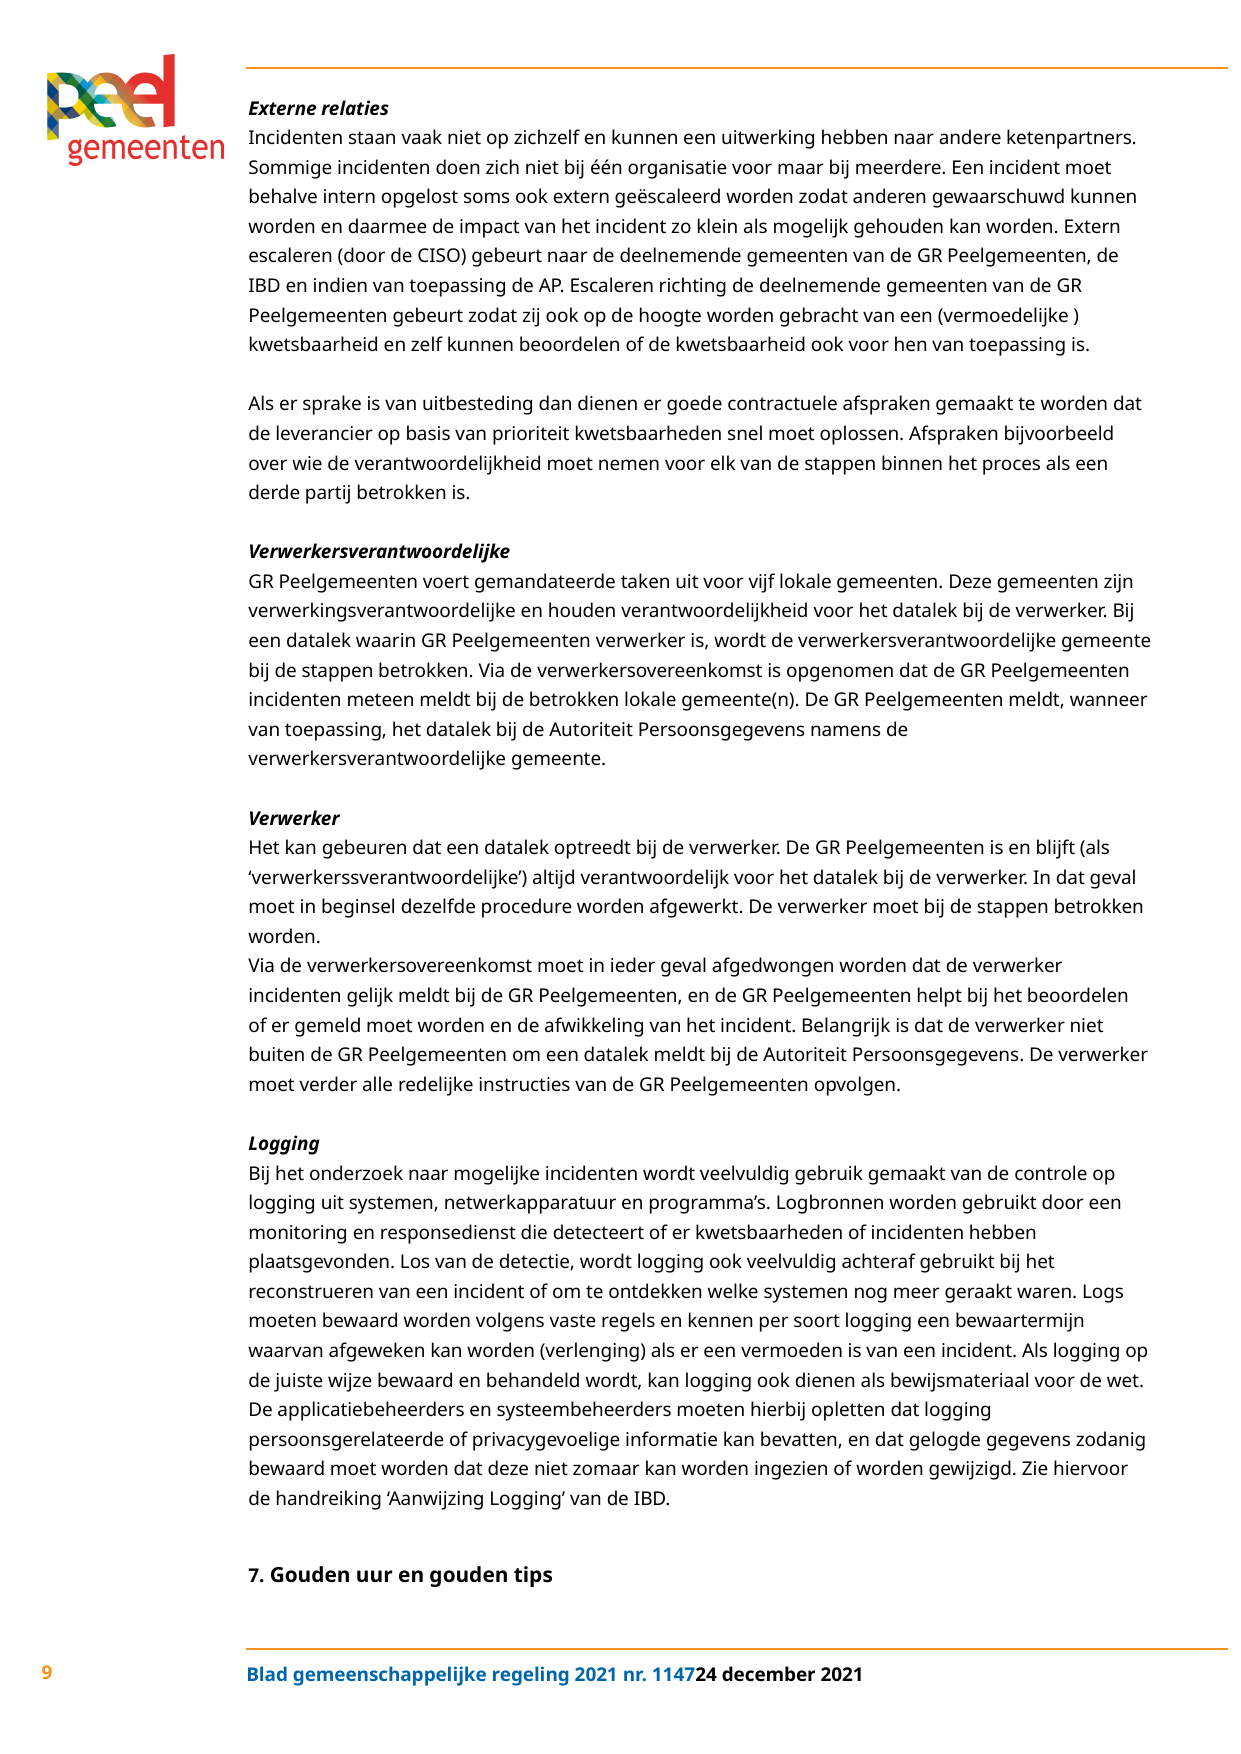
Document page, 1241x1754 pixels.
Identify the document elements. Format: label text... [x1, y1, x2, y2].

text Externe relaties [248, 95, 1152, 121]
text GR Peelgemeenten voert gemandateerde taken uit voor vijf lokale gemeenten. Deze gemeenten zijn verwerkingsverantwoordelijke en houden verantwoordelijkheid voor het datalek bij de verwerker. Bij een datalek waarin GR Peelgemeenten verwerker is, wordt de verwerkersverantwoordelijke gemeente bij de stappen betrokken. Via de verwerkersovereenkomst is opgenomen dat de GR Peelgemeenten incidenten meteen meldt bij de betrokken lokale gemeente(n). De GR Peelgemeenten meldt, wanneer van toepassing, het datalek bij de Autoriteit Persoonsgegevens namens de verwerkersverantwoordelijke gemeente. [248, 568, 1152, 771]
text Het kan gebeuren dat een datalek optreedt bij de verwerker. De GR Peelgemeenten is en blijft (als ‘verwerkerssverantwoordelijke’) altijd verantwoordelijk voor het datalek bij de verwerker. In dat geval moet in beginsel dezelfde procedure worden afgewerkt. De verwerker moet bij de stappen betrokken worden. [248, 834, 1152, 949]
text Incidenten staan vaak niet op zichzelf en kunnen een uitwerking hebben naar andere ketenpartners. Sommige incidenten doen zich niet bij één organisatie voor maar bij meerdere. Een incident moet behalve intern opgelost soms ook extern geëscaleerd worden zodat anderen gewaarschuwd kunnen worden en daarmee de impact van het incident zo klein als mogelijk gehouden kan worden. Extern escaleren (door de CISO) gebeurt naar de deelnemende gemeenten van de GR Peelgemeenten, de IBD en indien van toepassing de AP. Escaleren richting de deelnemende gemeenten van de GR Peelgemeenten gebeurt zodat zij ook op de hoogte worden gebracht van een (vermoedelijke ) kwetsbaarheid en zelf kunnen beoordelen of de kwetsbaarheid ook voor hen van toepassing is. [248, 124, 1152, 357]
text 7. Gouden uur en gouden tips [248, 1560, 1152, 1589]
text Bij het onderzoek naar mogelijke incidenten wordt veelvuldig gebruik gemaakt van de controle op logging uit systemen, netwerkapparatuur en programma’s. Logbronnen worden gebruikt door een monitoring en responsedienst die detecteert of er kwetsbaarheden of incidenten hebben plaatsgevonden. Los van de detectie, wordt logging ook veelvuldig achteraf gebruikt bij het reconstrueren van een incident of om te ontdekken welke systemen nog meer geraakt waren. Logs moeten bewaard worden volgens vaste regels en kennen per soort logging een bewaartermijn waarvan afgeweken kan worden (verlenging) als er een vermoeden is van een incident. Als logging op de juiste wijze bewaard en behandeld wordt, kan logging ook dienen als bewijsmateriaal voor de wet. De applicatiebeheerders en systeembeheerders moeten hierbij opletten dat logging persoonsgerelateerde of privacygevoelige informatie kan bevatten, en dat gelogde gegevens zodanig bewaard moet worden dat deze niet zomaar kan worden ingezien of worden gewijzigd. Zie hiervoor de handreiking ‘Aanwijzing Logging’ van de IBD. [248, 1160, 1152, 1511]
text Via de verwerkersovereenkomst moet in ieder geval afgedwongen worden dat de verwerker incidenten gelijk meldt bij de GR Peelgemeenten, en de GR Peelgemeenten helpt bij het beoordelen of er gemeld moet worden en de afwikkeling van het incident. Belangrijk is dat de verwerker niet buiten de GR Peelgemeenten om een datalek meldt bij de Autoriteit Persoonsgegevens. De verwerker moet verder alle redelijke instructies van de GR Peelgemeenten opvolgen. [248, 953, 1152, 1097]
text Verwerkersverantwoordelijke [248, 538, 1152, 564]
text Verwerker [248, 805, 1152, 831]
picture [41, 47, 231, 172]
text Logging [248, 1130, 1152, 1156]
text Als er sprake is van uitbesteding dan dienen er goede contractuele afspraken gemaakt te worden dat de leverancier op basis van prioriteit kwetsbaarheden snel moet oplossen. Afspraken bijvoorbeeld over wie de verantwoordelijkheid moet nemen voor elk van de stappen binnen het proces als een derde partij betrokken is. [248, 391, 1152, 505]
